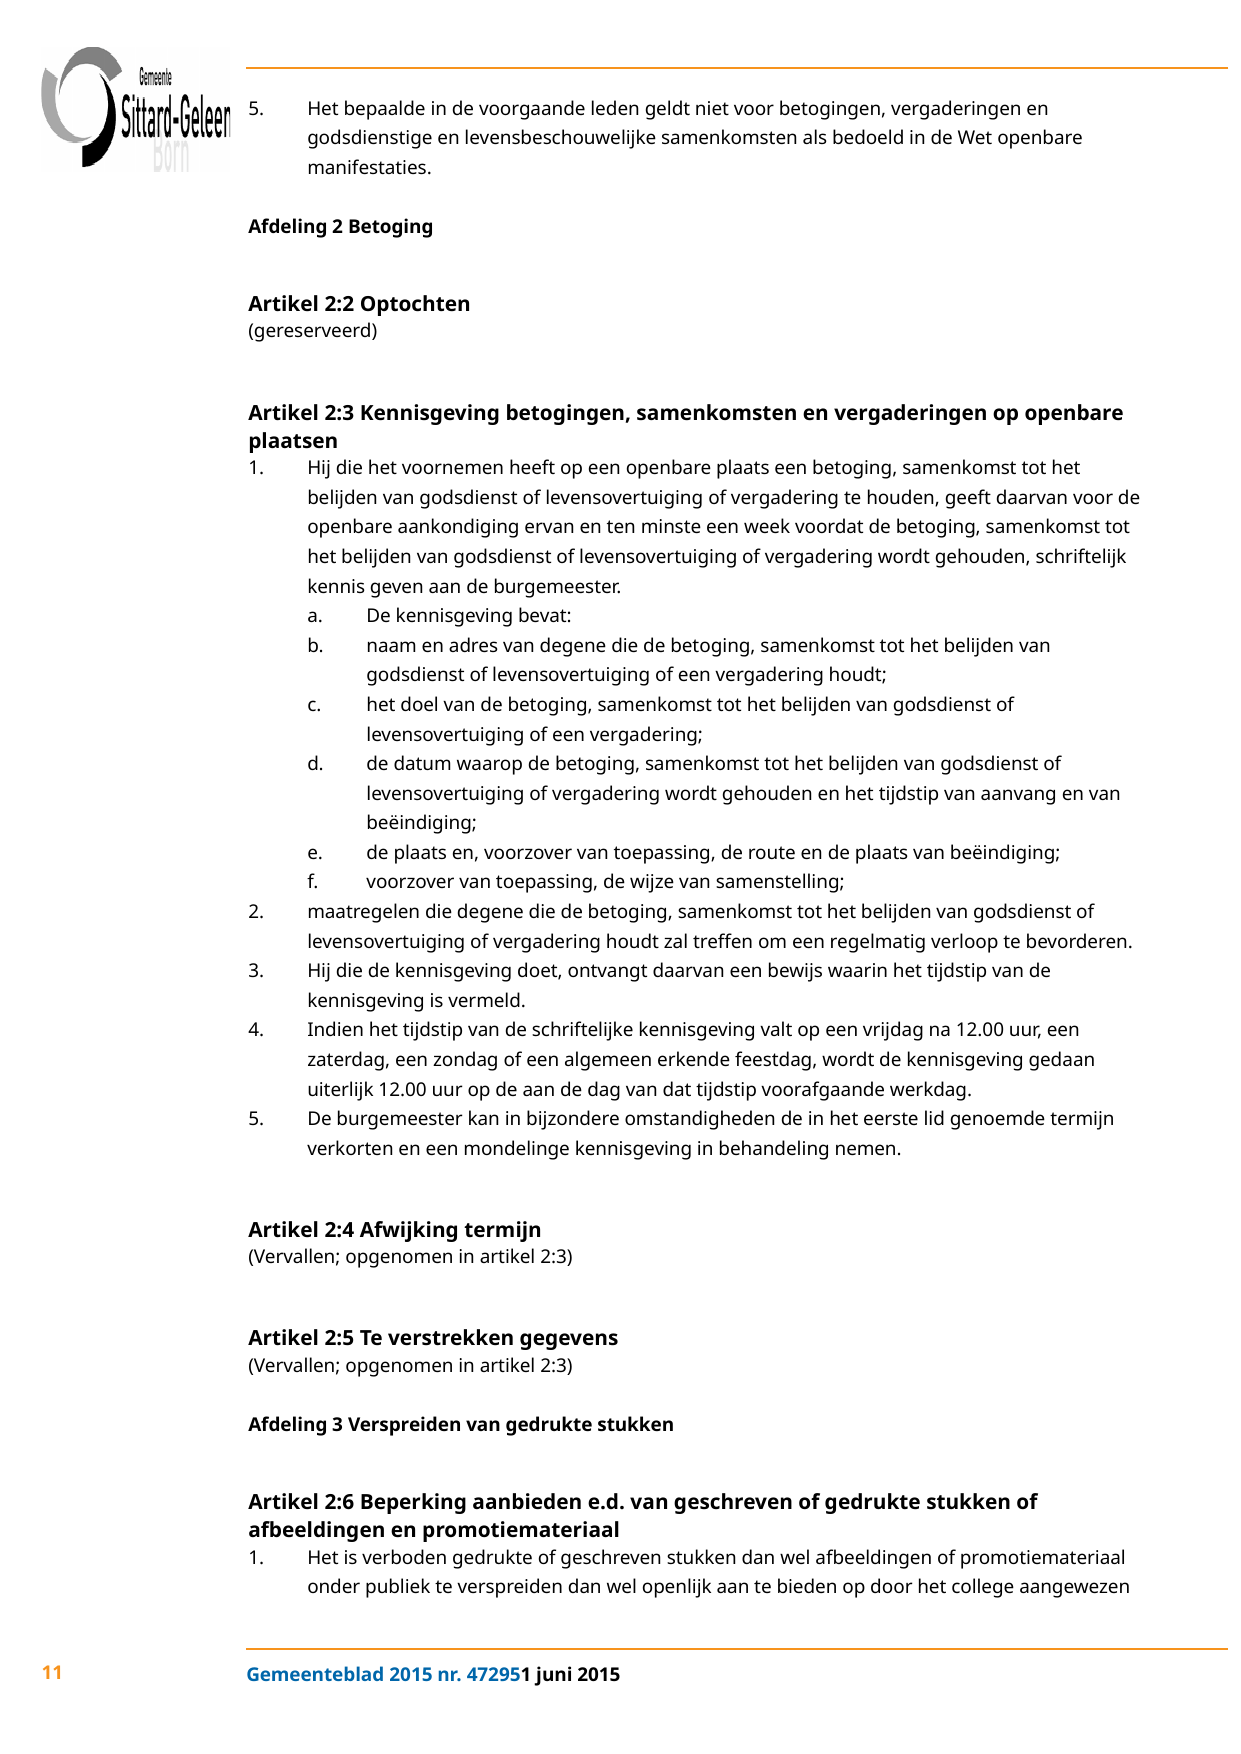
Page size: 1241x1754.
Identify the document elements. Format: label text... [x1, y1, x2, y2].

list de datum waarop de betoging, samenkomst tot het belijden van godsdienst of levensovertuiging of vergadering wordt gehouden en het tijdstip van aanvang en van beëindiging; [307, 750, 1152, 835]
list Hij die het voornemen heeft op een openbare plaats een betoging, samenkomst tot het belijden van godsdienst of levensovertuiging of vergadering te houden, geeft daarvan voor de openbare aankondiging ervan en ten minste een week voordat de betoging, samenkomst tot het belijden van godsdienst of levensovertuiging of vergadering wordt gehouden, schriftelijk kennis geven aan de burgemeester. [248, 454, 1152, 599]
text (Vervallen; opgenomen in artikel 2:3) [248, 1352, 1152, 1378]
text Afdeling 3 Verspreiden van gedrukte stukken [248, 1411, 1152, 1437]
list De kennisgeving bevat: [307, 602, 1152, 628]
text Artikel 2:4 Afwijking termijn [248, 1215, 1152, 1243]
text Artikel 2:2 Optochten [248, 289, 1152, 318]
list De burgemeester kan in bijzondere omstandigheden de in het eerste lid genoemde termijn verkorten en een mondelinge kennisgeving in behandeling nemen. [248, 1105, 1152, 1161]
list Het bepaalde in de voorgaande leden geldt niet voor betogingen, vergaderingen en godsdienstige en levensbeschouwelijke samenkomsten als bedoeld in de Wet openbare manifestaties. [248, 95, 1152, 180]
list Indien het tijdstip van de schriftelijke kennisgeving valt op een vrijdag na 12.00 uur, een zaterdag, een zondag of een algemeen erkende feestdag, wordt de kennisgeving gedaan uiterlijk 12.00 uur op de aan de dag van dat tijdstip voorafgaande werkdag. [248, 1017, 1152, 1102]
text (Vervallen; opgenomen in artikel 2:3) [248, 1243, 1152, 1269]
list maatregelen die degene die de betoging, samenkomst tot het belijden van godsdienst of levensovertuiging of vergadering houdt zal treffen om een regelmatig verloop te bevorderen. [248, 898, 1152, 954]
list het doel van de betoging, samenkomst tot het belijden van godsdienst of levensovertuiging of een vergadering; [307, 691, 1152, 747]
text (gereserveerd) [248, 318, 1152, 343]
list Hij die de kennisgeving doet, ontvangt daarvan een bewijs waarin het tijdstip van de kennisgeving is vermeld. [248, 957, 1152, 1013]
text Artikel 2:6 Beperking aanbieden e.d. van geschreven of gedrukte stukken of afbeeldingen en promotiemateriaal [248, 1487, 1152, 1544]
picture [41, 47, 231, 172]
list voorzover van toepassing, de wijze van samenstelling; [307, 869, 1152, 894]
list Het is verboden gedrukte of geschreven stukken dan wel afbeeldingen of promotiemateriaal onder publiek te verspreiden dan wel openlijk aan te bieden op door het college aangewezen [248, 1544, 1152, 1599]
text Artikel 2:3 Kennisgeving betogingen, samenkomsten en vergaderingen op openbare plaatsen [248, 398, 1152, 454]
text Artikel 2:5 Te verstrekken gegevens [248, 1323, 1152, 1352]
text Afdeling 2 Betoging [248, 213, 1152, 239]
list de plaats en, voorzover van toepassing, de route en de plaats van beëindiging; [307, 839, 1152, 865]
list naam en adres van degene die de betoging, samenkomst tot het belijden van godsdienst of levensovertuiging of een vergadering houdt; [307, 632, 1152, 687]
